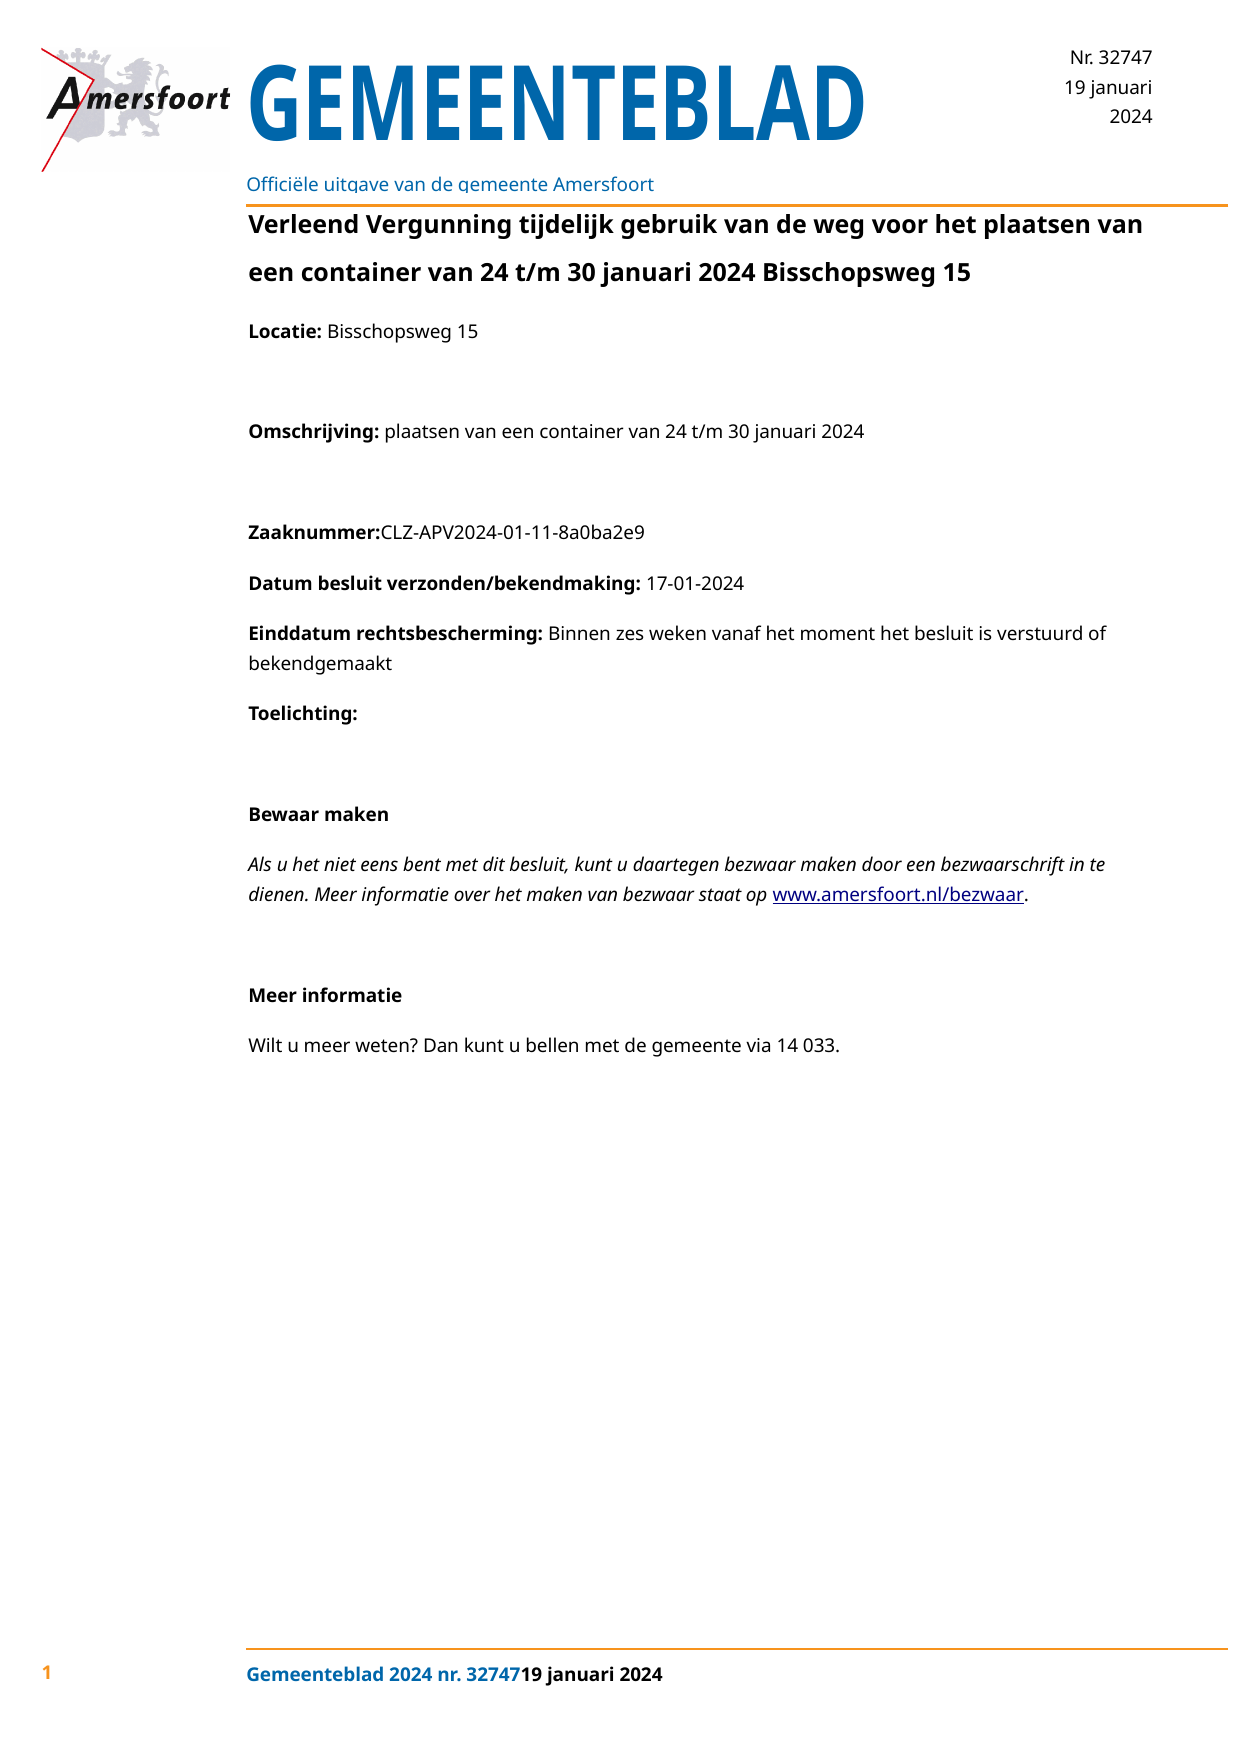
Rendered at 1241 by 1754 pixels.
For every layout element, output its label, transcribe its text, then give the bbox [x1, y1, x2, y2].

text Als u het niet eens bent met dit besluit, kunt u daartegen bezwaar maken door een bezwaarschrift in te dienen. Meer informatie over het maken van bezwaar staat op www.amersfoort.nl/bezwaar. [248, 852, 1152, 907]
picture [41, 47, 231, 172]
text Meer informatie [248, 982, 1152, 1008]
text Bewaar maken [248, 801, 1152, 827]
text Locatie: Bisschopsweg 15 [248, 318, 1152, 344]
text Datum besluit verzonden/bekendmaking: 17-01-2024 [248, 570, 1152, 596]
text Einddatum rechtsbescherming: Binnen zes weken vanaf het moment het besluit is verstuurd of bekendgemaakt [248, 620, 1152, 676]
text Toelichting: [248, 700, 1152, 726]
text Zaaknummer:CLZ-APV2024-01-11-8a0ba2e9 [248, 519, 1152, 545]
text Verleend Vergunning tijdelijk gebruik van de weg voor het plaatsen van een container van 24 t/m 30 januari 2024 Bisschopsweg 15 [248, 207, 1152, 288]
text Wilt u meer weten? Dan kunt u bellen met de gemeente via 14 033. [248, 1032, 1152, 1058]
text Omschrijving: plaatsen van een container van 24 t/m 30 januari 2024 [248, 419, 1152, 444]
